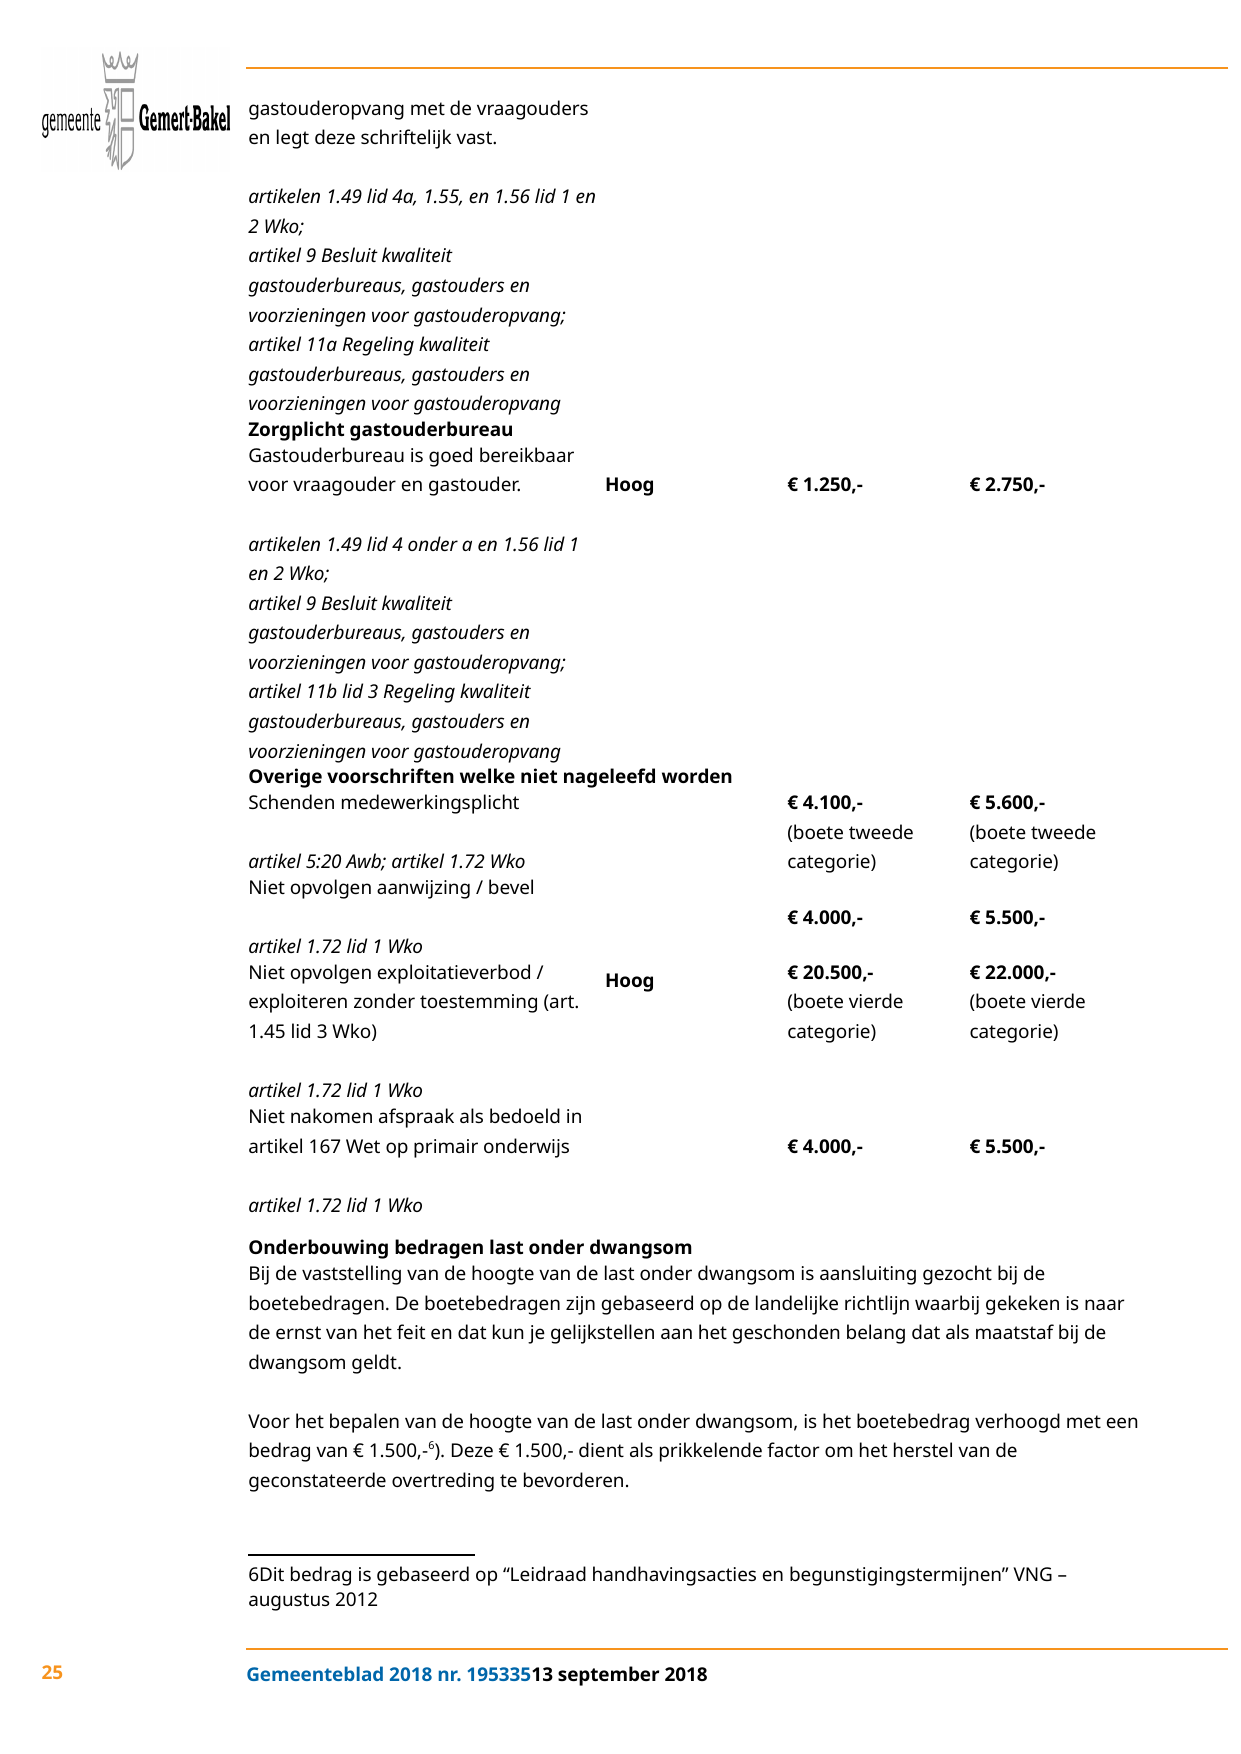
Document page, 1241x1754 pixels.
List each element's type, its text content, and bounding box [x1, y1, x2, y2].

table_cell Niet opvolgen aanwijzing / bevel artikel 1.72 lid 1 Wko [248, 874, 605, 959]
table_cell € 5.500,- [969, 1103, 1152, 1218]
text Onderbouwing bedragen last onder dwangsom [248, 1234, 1152, 1260]
table_cell [787, 95, 969, 416]
table_cell Gastouderbureau is goed bereikbaar voor vraagouder en gastouder. artikelen 1.49 lid 4 onder a en 1.56 lid 1 en 2 Wko; artikel 9 Besluit kwaliteit gastouderbureaus, gastouders en voorzieningen voor gastouderopvang; artikel 11b lid 3 Regeling kwaliteit gastouderbureaus, gastouders en voorzieningen voor gastouderopvang [248, 442, 605, 764]
table_cell Hoog [605, 442, 787, 764]
table_cell € 2.750,- [969, 442, 1152, 764]
table_cell Schenden medewerkingsplicht artikel 5:20 Awb; artikel 1.72 Wko [248, 789, 605, 874]
table_cell Hoog [605, 789, 787, 1218]
table_cell € 1.250,- [787, 442, 969, 764]
table_cell [605, 95, 787, 416]
table_cell € 4.000,- [787, 874, 969, 959]
table_cell Niet nakomen afspraak als bedoeld in artikel 167 Wet op primair onderwijs artikel 1.72 lid 1 Wko [248, 1103, 605, 1218]
table_cell € 5.600,- (boete tweede categorie) [969, 789, 1152, 874]
table_cell € 5.500,- [969, 874, 1152, 959]
table_cell [969, 95, 1152, 416]
table_cell € 20.500,- (boete vierde categorie) [787, 959, 969, 1103]
table_cell € 22.000,- (boete vierde categorie) [969, 959, 1152, 1103]
text Dit bedrag is gebaseerd op “Leidraad handhavingsacties en begunstigingstermijnen” VNG – augustus 2012 [248, 1561, 1152, 1612]
table_cell Overige voorschriften welke niet nageleefd worden [248, 764, 1152, 789]
table_cell Zorgplicht gastouderbureau [248, 416, 1152, 442]
table_cell € 4.000,- [787, 1103, 969, 1218]
table_cell gastouderopvang met de vraagouders en legt deze schriftelijk vast. artikelen 1.49 lid 4a, 1.55, en 1.56 lid 1 en 2 Wko; artikel 9 Besluit kwaliteit gastouderbureaus, gastouders en voorzieningen voor gastouderopvang; artikel 11a Regeling kwaliteit gastouderbureaus, gastouders en voorzieningen voor gastouderopvang [248, 95, 605, 416]
text Bij de vaststelling van de hoogte van de last onder dwangsom is aansluiting gezocht bij de boetebedragen. De boetebedragen zijn gebaseerd op de landelijke richtlijn waarbij gekeken is naar de ernst van het feit en dat kun je gelijkstellen aan het geschonden belang dat als maatstaf bij de dwangsom geldt. [248, 1260, 1152, 1375]
table_cell € 4.100,- (boete tweede categorie) [787, 789, 969, 874]
table_cell Niet opvolgen exploitatieverbod / exploiteren zonder toestemming (art. 1.45 lid 3 Wko) artikel 1.72 lid 1 Wko [248, 959, 605, 1103]
text Voor het bepalen van de hoogte van de last onder dwangsom, is het boetebedrag verhoogd met een bedrag van € 1.500,-). Deze € 1.500,- dient als prikkelende factor om het herstel van de geconstateerde overtreding te bevorderen. [248, 1408, 1152, 1493]
picture [41, 47, 231, 172]
